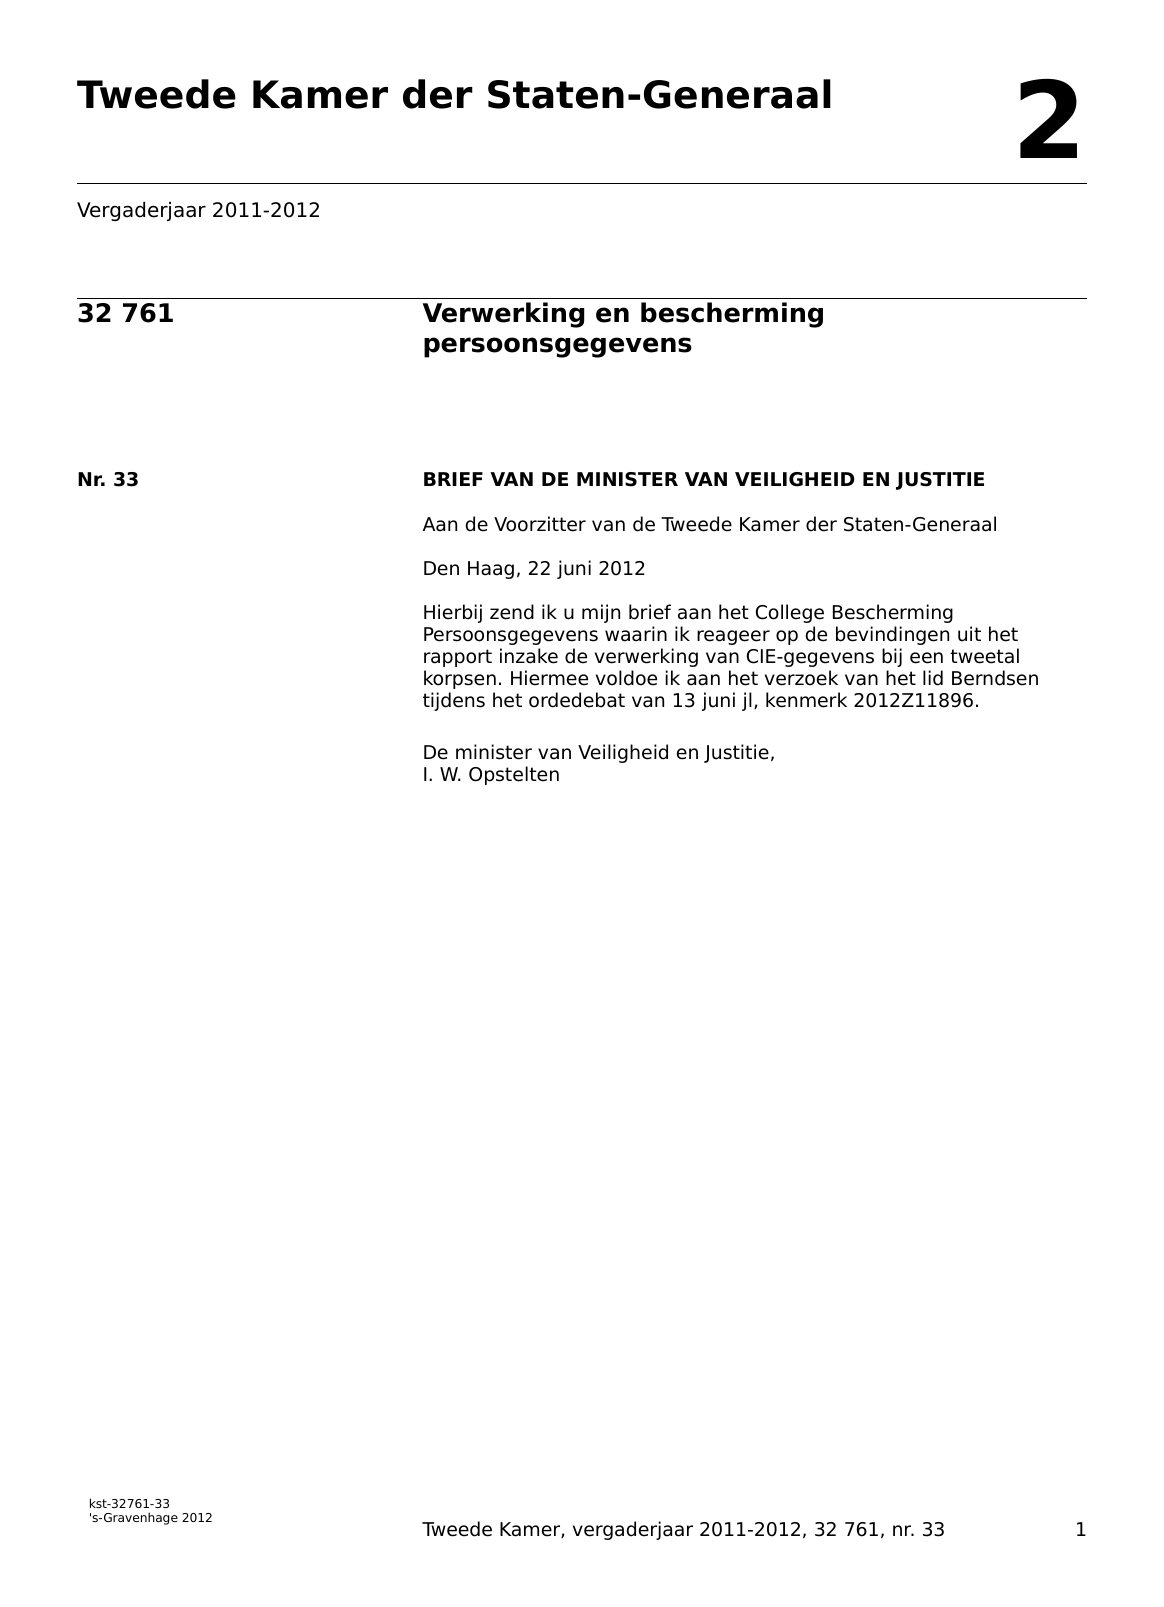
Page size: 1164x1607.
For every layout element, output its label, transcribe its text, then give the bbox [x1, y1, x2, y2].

text Hierbij zend ik u mijn brief aan het College Bescherming Persoonsgegevens waarin ik reageer op de bevindingen uit het rapport inzake de verwerking van CIE-gegevens bij een tweetal korpsen. Hiermee voldoe ik aan het verzoek van het lid Berndsen tijdens het ordedebat van 13 juni jl, kenmerk 2012Z11896. [422, 602, 1087, 712]
text De minister van Veiligheid en Justitie, I. W. Opstelten [422, 742, 1087, 786]
subtitle Nr. 33 BRIEF VAN DE MINISTER VAN VEILIGHEID EN JUSTITIE [77, 469, 1087, 491]
text Den Haag, 22 juni 2012 [422, 558, 1087, 580]
table_header 2 [886, 59, 1087, 183]
table_cell Vergaderjaar 2011-2012 [77, 184, 1087, 298]
text Aan de Voorzitter van de Tweede Kamer der Staten-Generaal [422, 513, 1087, 536]
text 's-Gravenhage 2012 [88, 1511, 323, 1525]
text kst-32761-33 [88, 1497, 323, 1511]
subtitle 32 761 Verwerking en bescherming persoonsgegevens [77, 299, 1087, 358]
table_header Tweede Kamer der Staten-Generaal [77, 59, 886, 183]
